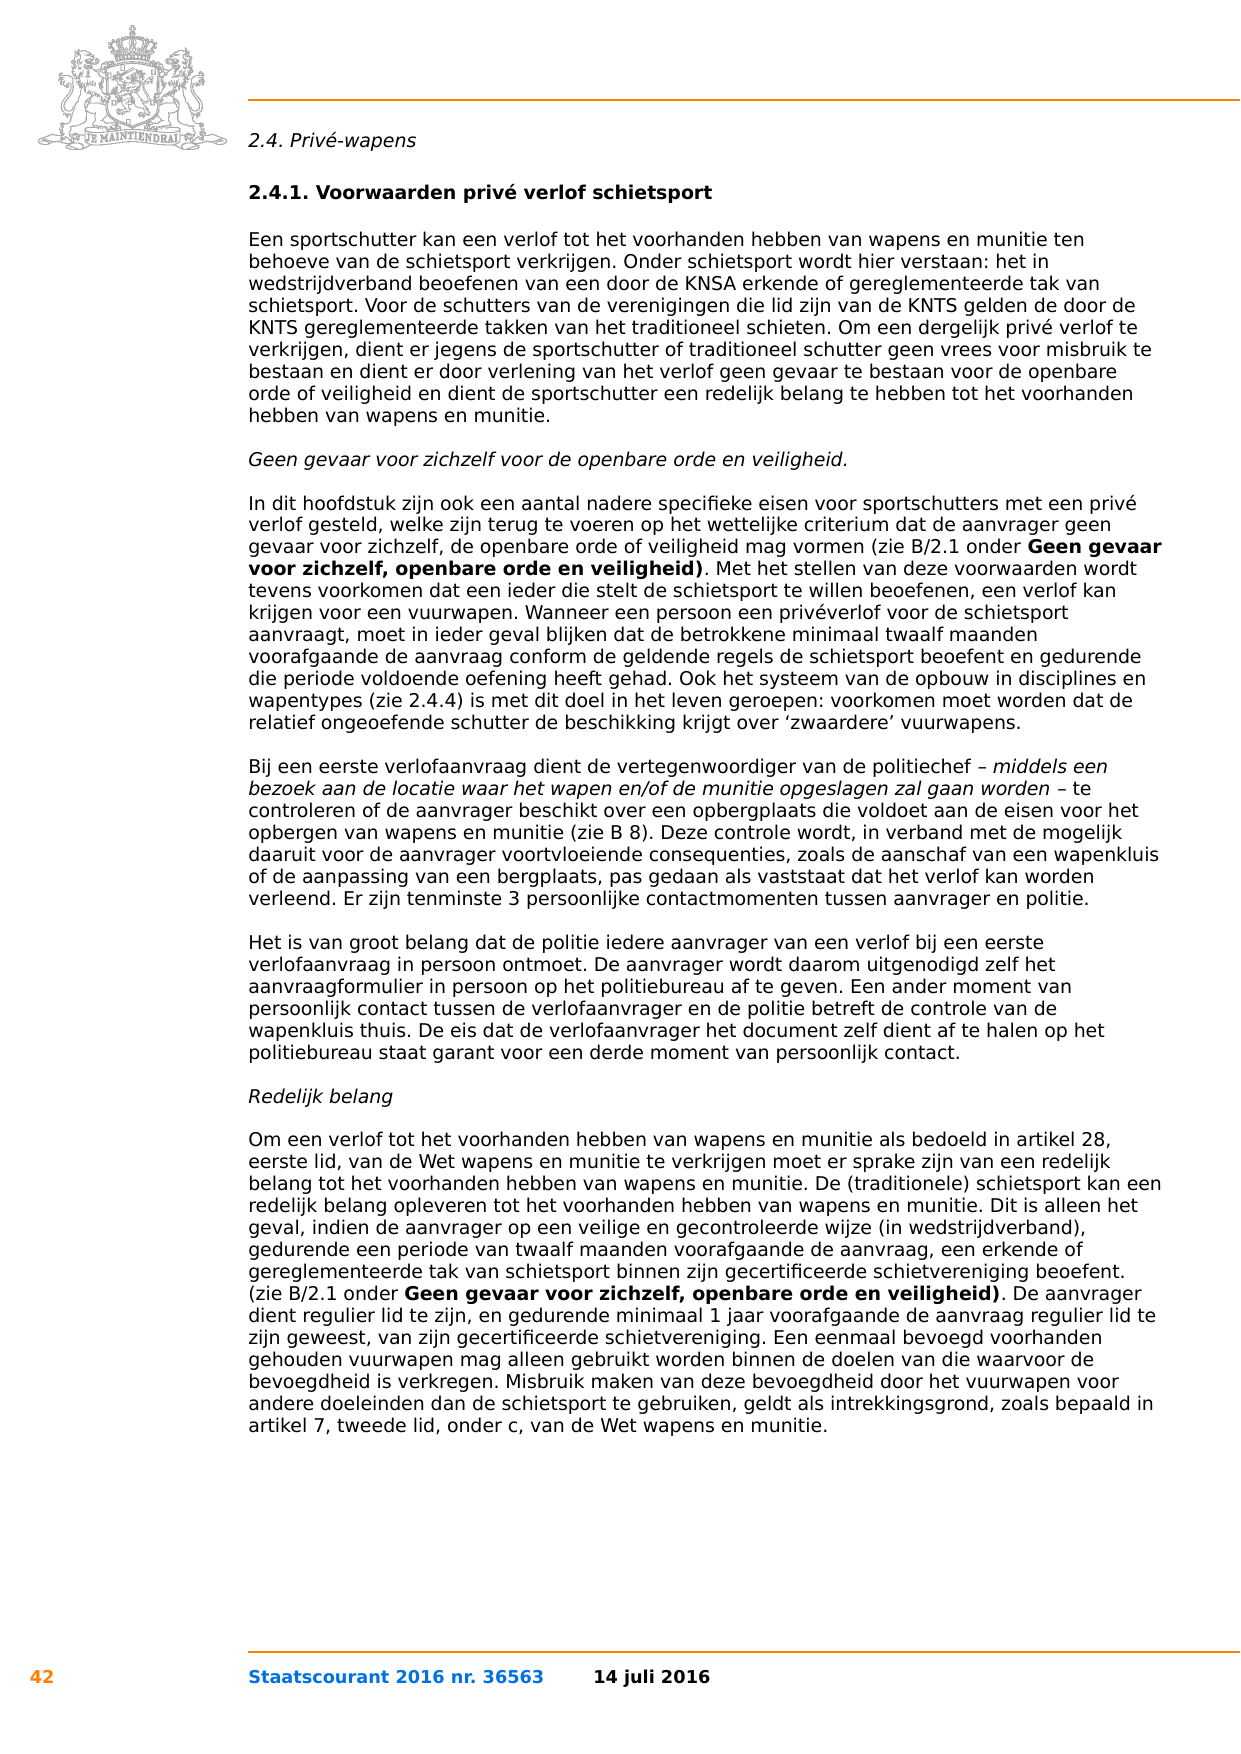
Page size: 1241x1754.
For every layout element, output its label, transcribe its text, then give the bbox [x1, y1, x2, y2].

subtitle Geen gevaar voor zichzelf voor de openbare orde en veiligheid. [248, 448, 1163, 471]
subtitle Redelijk belang [248, 1086, 1163, 1107]
subtitle 2.4. Privé-wapens [248, 130, 1163, 152]
text Het is van groot belang dat de politie iedere aanvrager van een verlof bij een eerste verlofaanvraag in persoon ontmoet. De aanvrager wordt daarom uitgenodigd zelf het aanvraagformulier in persoon op het politiebureau af te geven. Een ander moment van persoonlijk contact tussen de verlofaanvrager en de politie betreft de controle van de wapenkluis thuis. De eis dat de verlofaanvrager het document zelf dient af te halen op het politiebureau staat garant voor een derde moment van persoonlijk contact. [248, 932, 1163, 1064]
text Om een verlof tot het voorhanden hebben van wapens en munitie als bedoeld in artikel 28, eerste lid, van de Wet wapens en munitie te verkrijgen moet er sprake zijn van een redelijk belang tot het voorhanden hebben van wapens en munitie. De (traditionele) schietsport kan een redelijk belang opleveren tot het voorhanden hebben van wapens en munitie. Dit is alleen het geval, indien de aanvrager op een veilige en gecontroleerde wijze (in wedstrijdverband), gedurende een periode van twaalf maanden voorafgaande de aanvraag, een erkende of gereglementeerde tak van schietsport binnen zijn gecertificeerde schietvereniging beoefent. (zie B/2.1 onder Geen gevaar voor zichzelf, openbare orde en veiligheid). De aanvrager dient regulier lid te zijn, en gedurende minimaal 1 jaar voorafgaande de aanvraag regulier lid te zijn geweest, van zijn gecertificeerde schietvereniging. Een eenmaal bevoegd voorhanden gehouden vuurwapen mag alleen gebruikt worden binnen de doelen van die waarvoor de bevoegdheid is verkregen. Misbruik maken van deze bevoegdheid door het vuurwapen voor andere doeleinden dan de schietsport te gebruiken, geldt als intrekkingsgrond, zoals bepaald in artikel 7, tweede lid, onder c, van de Wet wapens en munitie. [248, 1129, 1163, 1437]
text In dit hoofdstuk zijn ook een aantal nadere specifieke eisen voor sportschutters met een privé verlof gesteld, welke zijn terug te voeren op het wettelijke criterium dat de aanvrager geen gevaar voor zichzelf, de openbare orde of veiligheid mag vormen (zie B/2.1 onder Geen gevaar voor zichzelf, openbare orde en veiligheid). Met het stellen van deze voorwaarden wordt tevens voorkomen dat een ieder die stelt de schietsport te willen beoefenen, een verlof kan krijgen voor een vuurwapen. Wanneer een persoon een privéverlof voor de schietsport aanvraagt, moet in ieder geval blijken dat de betrokkene minimaal twaalf maanden voorafgaande de aanvraag conform de geldende regels de schietsport beoefent en gedurende die periode voldoende oefening heeft gehad. Ook het systeem van de opbouw in disciplines en wapentypes (zie 2.4.4) is met dit doel in het leven geroepen: voorkomen moet worden dat de relatief ongeoefende schutter de beschikking krijgt over ‘zwaardere’ vuurwapens. [248, 492, 1163, 734]
text Bij een eerste verlofaanvraag dient de vertegenwoordiger van de politiechef – middels een bezoek aan de locatie waar het wapen en/of de munitie opgeslagen zal gaan worden – te controleren of de aanvrager beschikt over een opbergplaats die voldoet aan de eisen voor het opbergen van wapens en munitie (zie B 8). Deze controle wordt, in verband met de mogelijk daaruit voor de aanvrager voortvloeiende consequenties, zoals de aanschaf van een wapenkluis of de aanpassing van een bergplaats, pas gedaan als vaststaat dat het verlof kan worden verleend. Er zijn tenminste 3 persoonlijke contactmomenten tussen aanvrager en politie. [248, 756, 1163, 910]
picture [38, 25, 227, 150]
subtitle 2.4.1. Voorwaarden privé verlof schietsport [248, 182, 1163, 204]
text Een sportschutter kan een verlof tot het voorhanden hebben van wapens en munitie ten behoeve van de schietsport verkrijgen. Onder schietsport wordt hier verstaan: het in wedstrijdverband beoefenen van een door de KNSA erkende of gereglementeerde tak van schietsport. Voor de schutters van de verenigingen die lid zijn van de KNTS gelden de door de KNTS gereglementeerde takken van het traditioneel schieten. Om een dergelijk privé verlof te verkrijgen, dient er jegens de sportschutter of traditioneel schutter geen vrees voor misbruik te bestaan en dient er door verlening van het verlof geen gevaar te bestaan voor de openbare orde of veiligheid en dient de sportschutter een redelijk belang te hebben tot het voorhanden hebben van wapens en munitie. [248, 229, 1163, 427]
